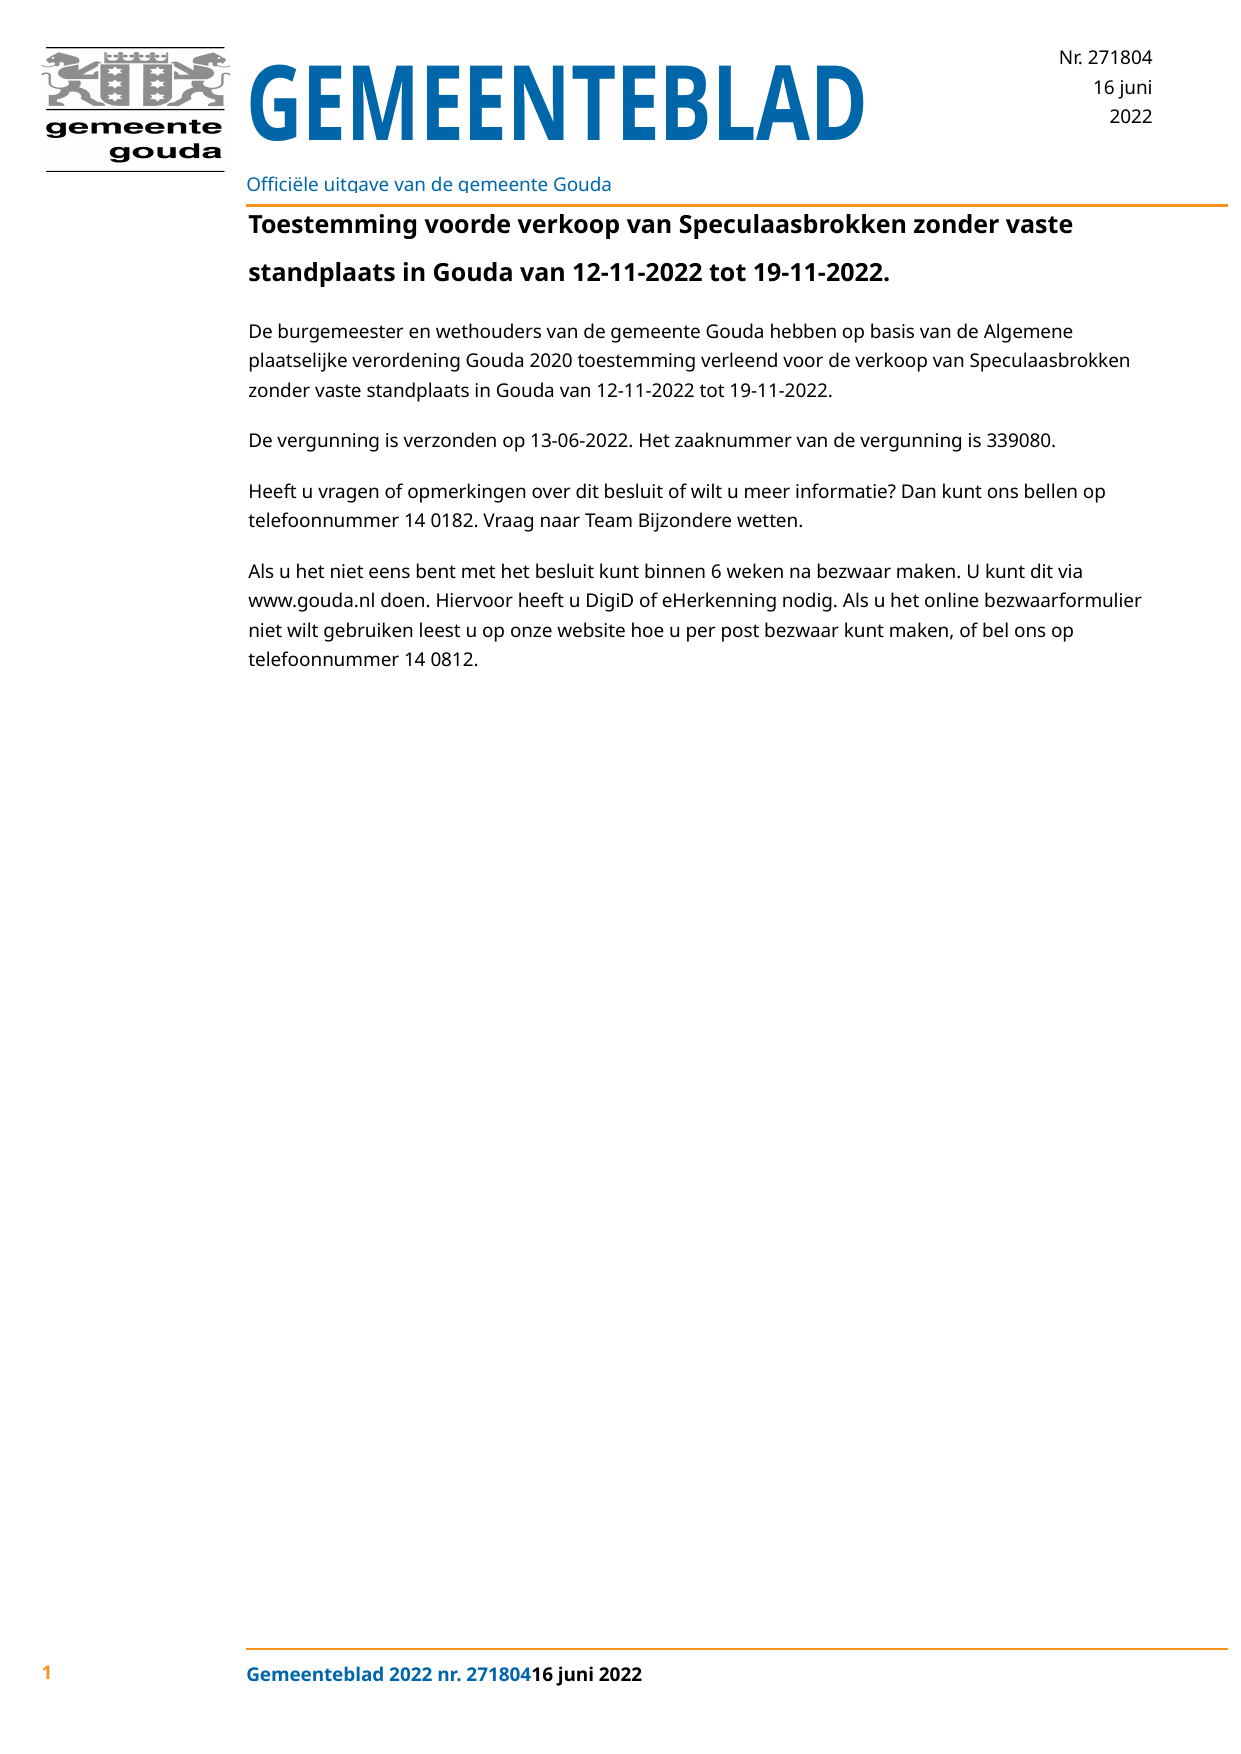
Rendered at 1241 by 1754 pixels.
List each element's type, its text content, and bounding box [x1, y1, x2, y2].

text De burgemeester en wethouders van de gemeente Gouda hebben op basis van de Algemene plaatselijke verordening Gouda 2020 toestemming verleend voor de verkoop van Speculaasbrokken zonder vaste standplaats in Gouda van 12-11-2022 tot 19-11-2022. [248, 318, 1152, 403]
picture [41, 47, 231, 172]
text Heeft u vragen of opmerkingen over dit besluit of wilt u meer informatie? Dan kunt ons bellen op telefoonnummer 14 0182. Vraag naar Team Bijzondere wetten. [248, 478, 1152, 533]
text Als u het niet eens bent met het besluit kunt binnen 6 weken na bezwaar maken. U kunt dit via www.gouda.nl doen. Hiervoor heeft u DigiD of eHerkenning nodig. Als u het online bezwaarformulier niet wilt gebruiken leest u op onze website hoe u per post bezwaar kunt maken, of bel ons op telefoonnummer 14 0812. [248, 558, 1152, 672]
text De vergunning is verzonden op 13-06-2022. Het zaaknummer van de vergunning is 339080. [248, 427, 1152, 453]
text Toestemming voorde verkoop van Speculaasbrokken zonder vaste standplaats in Gouda van 12-11-2022 tot 19-11-2022. [248, 207, 1152, 288]
